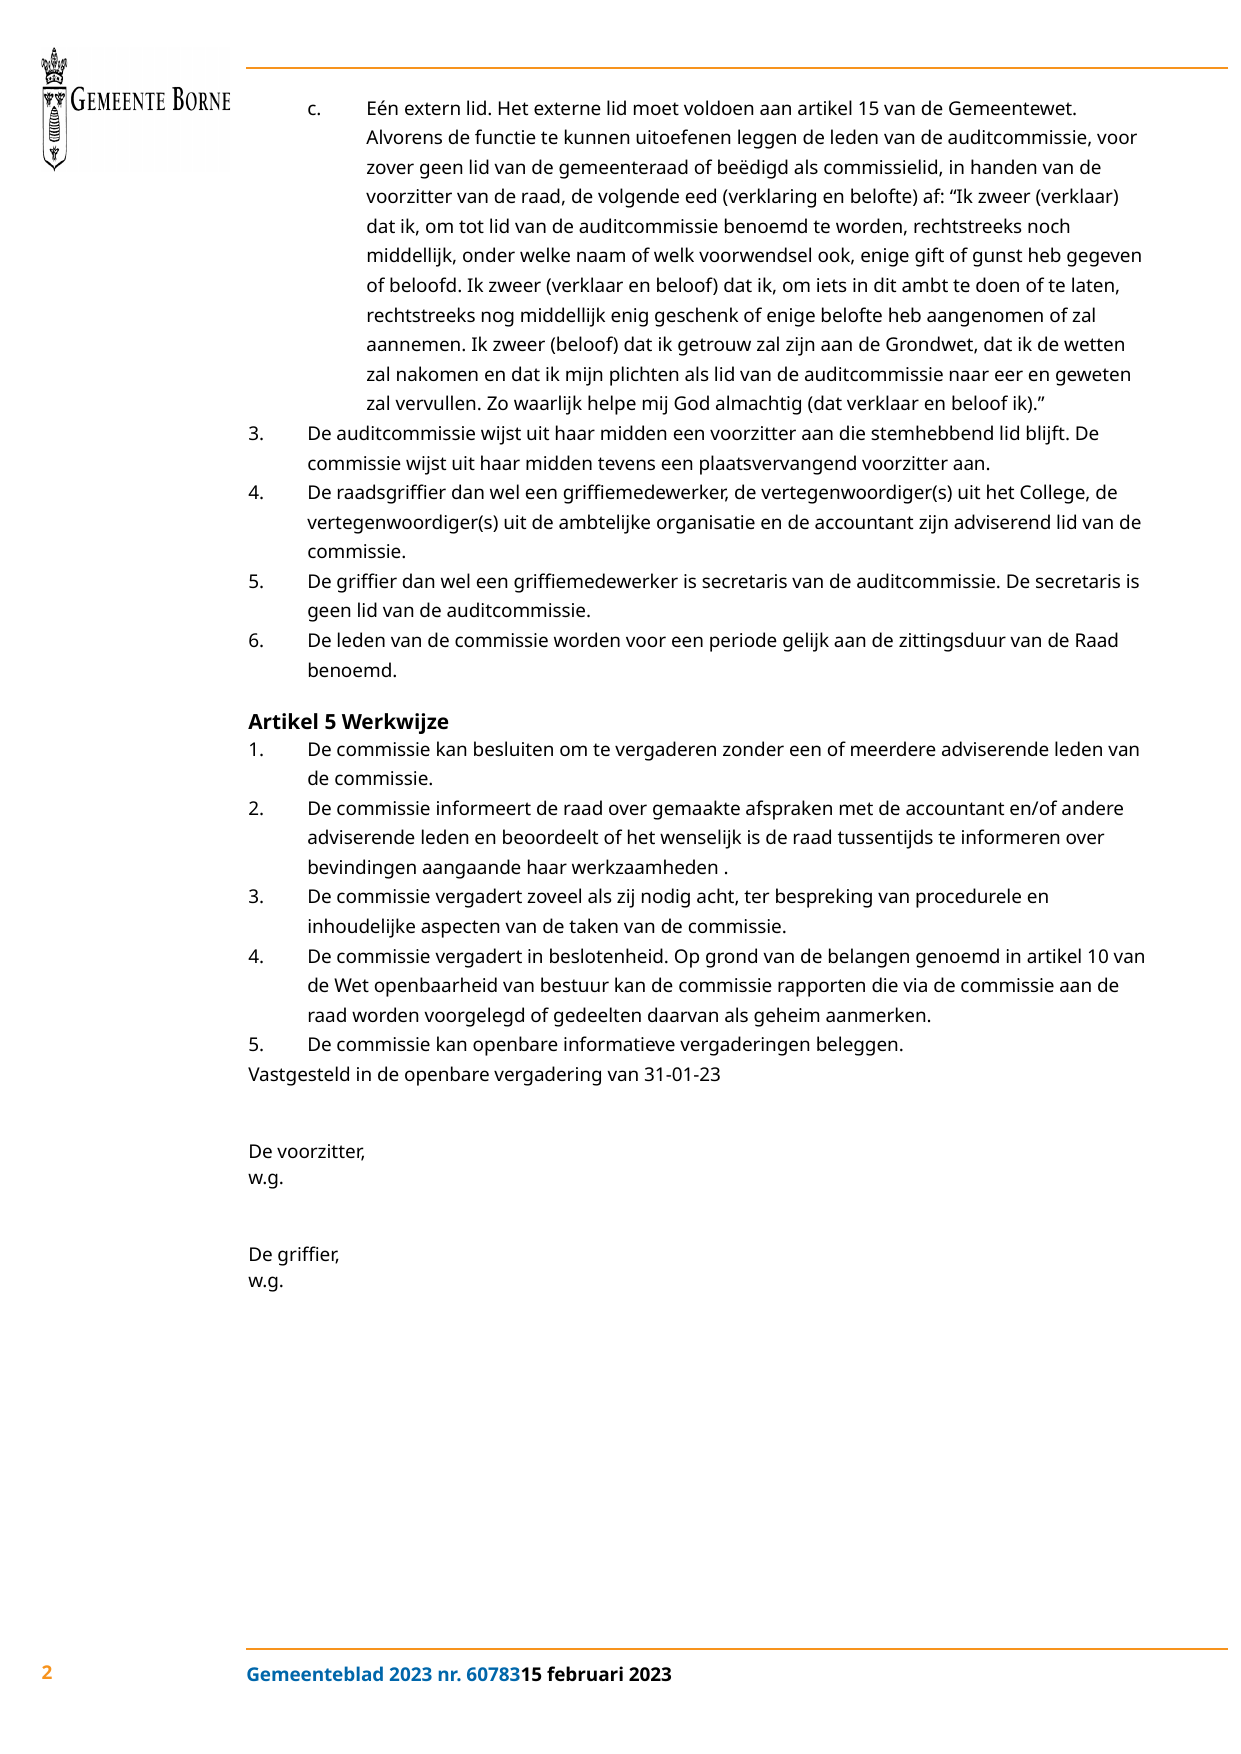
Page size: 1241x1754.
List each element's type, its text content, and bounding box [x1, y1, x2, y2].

list De commissie kan besluiten om te vergaderen zonder een of meerdere adviserende leden van de commissie. [248, 736, 1152, 791]
list De commissie vergadert in beslotenheid. Op grond van de belangen genoemd in artikel 10 van de Wet openbaarheid van bestuur kan de commissie rapporten die via de commissie aan de raad worden voorgelegd of gedeelten daarvan als geheim aanmerken. [248, 943, 1152, 1028]
list De griffier dan wel een griffiemedewerker is secretaris van de auditcommissie. De secretaris is geen lid van de auditcommissie. [248, 568, 1152, 623]
list De commissie kan openbare informatieve vergaderingen beleggen. [248, 1032, 1152, 1057]
list De raadsgriffier dan wel een griffiemedewerker, de vertegenwoordiger(s) uit het College, de vertegenwoordiger(s) uit de ambtelijke organisatie en de accountant zijn adviserend lid van de commissie. [248, 479, 1152, 564]
text Vastgesteld in de openbare vergadering van 31-01-23 [248, 1061, 1152, 1087]
text De griffier, [248, 1241, 1152, 1267]
text w.g. [248, 1267, 1152, 1293]
text Artikel 5 Werkwijze [248, 707, 1152, 736]
list De commissie informeert de raad over gemaakte afspraken met de accountant en/of andere adviserende leden en beoordeelt of het wenselijk is de raad tussentijds te informeren over bevindingen aangaande haar werkzaamheden . [248, 795, 1152, 880]
list Eén extern lid. Het externe lid moet voldoen aan artikel 15 van de Gemeentewet. Alvorens de functie te kunnen uitoefenen leggen de leden van de auditcommissie, voor zover geen lid van de gemeenteraad of beëdigd als commissielid, in handen van de voorzitter van de raad, de volgende eed (verklaring en belofte) af: “Ik zweer (verklaar) dat ik, om tot lid van de auditcommissie benoemd te worden, rechtstreeks noch middellijk, onder welke naam of welk voorwendsel ook, enige gift of gunst heb gegeven of beloofd. Ik zweer (verklaar en beloof) dat ik, om iets in dit ambt te doen of te laten, rechtstreeks nog middellijk enig geschenk of enige belofte heb aangenomen of zal aannemen. Ik zweer (beloof) dat ik getrouw zal zijn aan de Grondwet, dat ik de wetten zal nakomen en dat ik mijn plichten als lid van de auditcommissie naar eer en geweten zal vervullen. Zo waarlijk helpe mij God almachtig (dat verklaar en beloof ik).” [307, 95, 1152, 416]
list De commissie vergadert zoveel als zij nodig acht, ter bespreking van procedurele en inhoudelijke aspecten van de taken van de commissie. [248, 884, 1152, 939]
list De auditcommissie wijst uit haar midden een voorzitter aan die stemhebbend lid blijft. De commissie wijst uit haar midden tevens een plaatsvervangend voorzitter aan. [248, 420, 1152, 476]
text De voorzitter, [248, 1138, 1152, 1164]
text w.g. [248, 1164, 1152, 1190]
list De leden van de commissie worden voor een periode gelijk aan de zittingsduur van de Raad benoemd. [248, 627, 1152, 683]
picture [41, 47, 231, 172]
